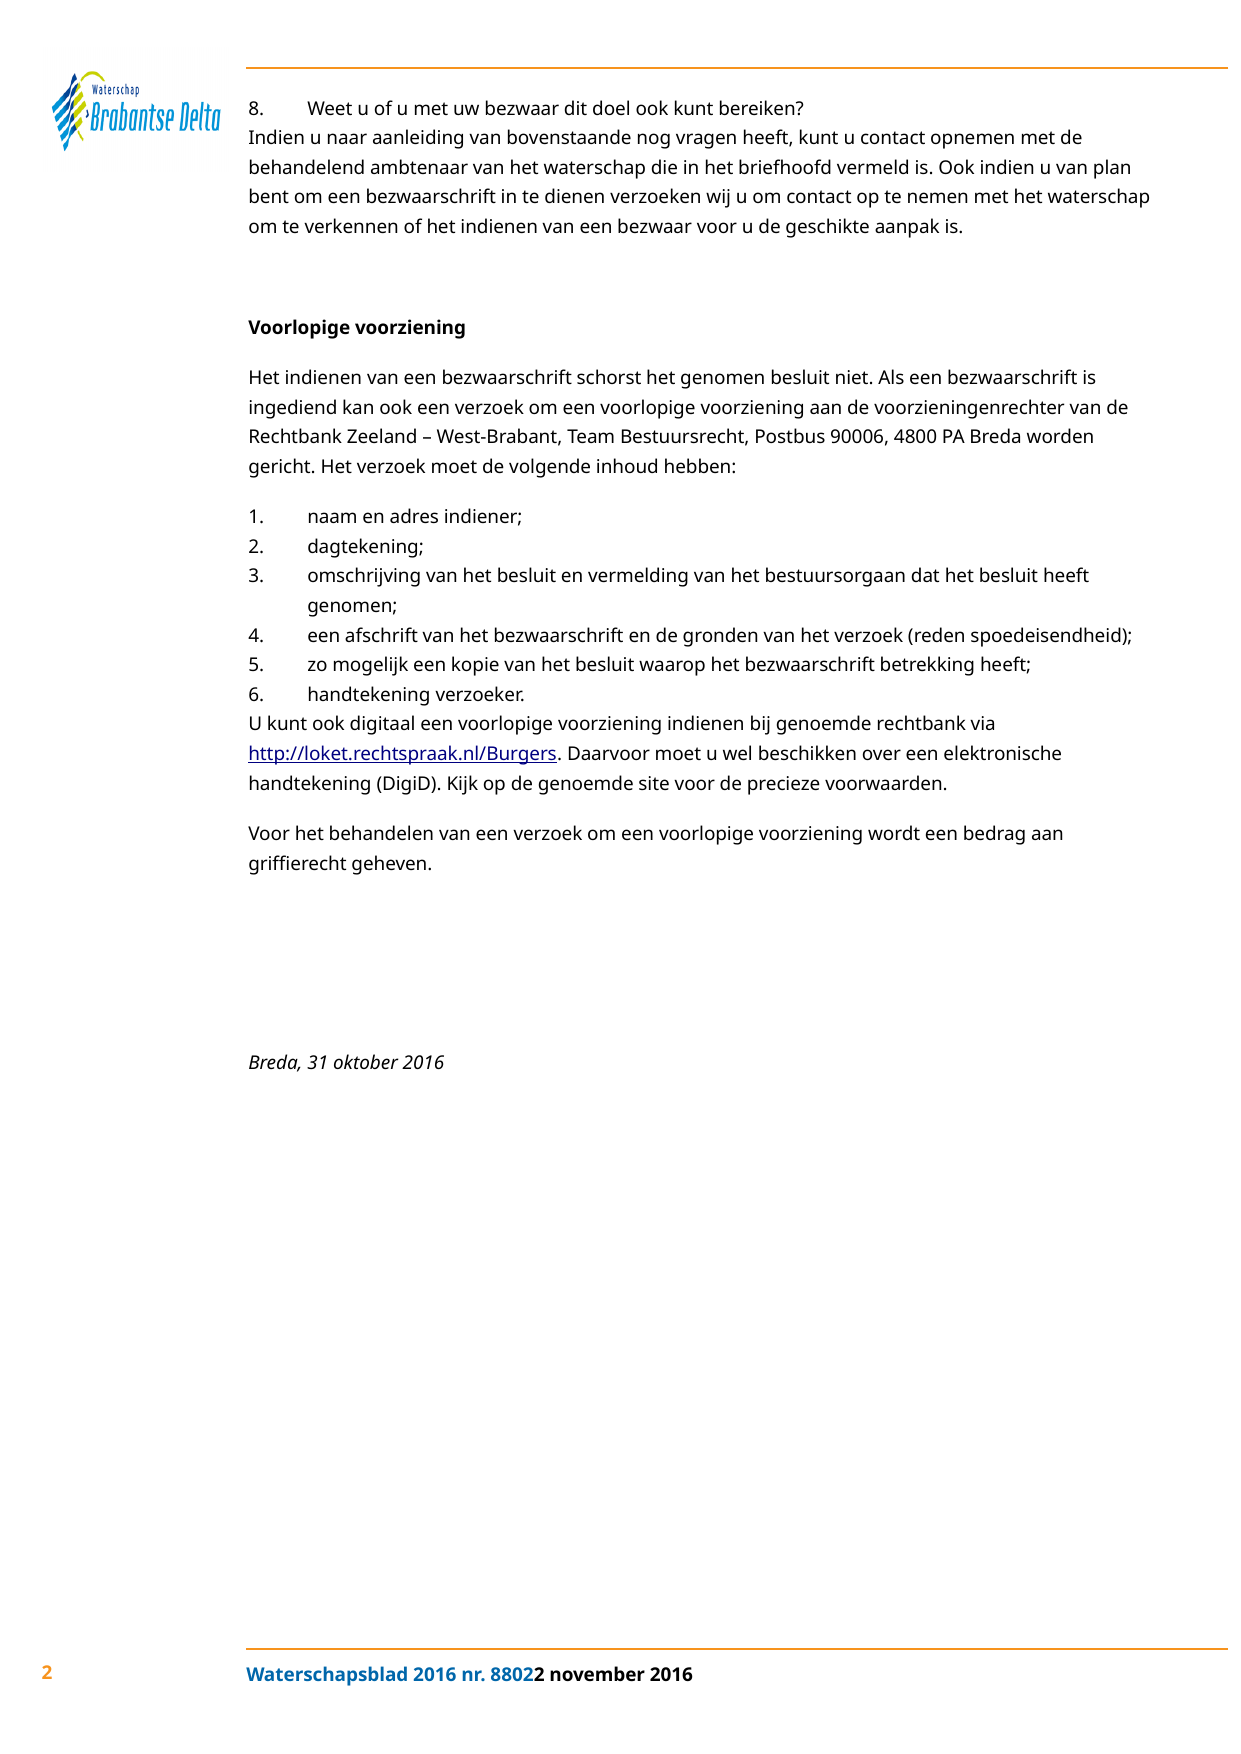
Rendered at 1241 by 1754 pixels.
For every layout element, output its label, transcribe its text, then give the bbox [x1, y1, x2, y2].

text Het indienen van een bezwaarschrift schorst het genomen besluit niet. Als een bezwaarschrift is ingediend kan ook een verzoek om een voorlopige voorziening aan de voorzieningenrechter van de Rechtbank Zeeland – West-Brabant, Team Bestuursrecht, Postbus 90006, 4800 PA Breda worden gericht. Het verzoek moet de volgende inhoud hebben: [248, 364, 1152, 479]
picture [41, 47, 231, 172]
list handtekening verzoeker. [248, 681, 1152, 707]
list dagtekening; [248, 533, 1152, 559]
list naam en adres indiener; [248, 503, 1152, 529]
list zo mogelijk een kopie van het besluit waarop het bezwaarschrift betrekking heeft; [248, 651, 1152, 677]
text U kunt ook digitaal een voorlopige voorziening indienen bij genoemde rechtbank via http://loket.rechtspraak.nl/Burgers. Daarvoor moet u wel beschikken over een elektronische handtekening (DigiD). Kijk op de genoemde site voor de precieze voorwaarden. [248, 711, 1152, 796]
list Weet u of u met uw bezwaar dit doel ook kunt bereiken? [248, 95, 1152, 121]
list omschrijving van het besluit en vermelding van het bestuursorgaan dat het besluit heeft genomen; [248, 563, 1152, 618]
text Indien u naar aanleiding van bovenstaande nog vragen heeft, kunt u contact opnemen met de behandelend ambtenaar van het waterschap die in het briefhoofd vermeld is. Ook indien u van plan bent om een bezwaarschrift in te dienen verzoeken wij u om contact op te nemen met het waterschap om te verkennen of het indienen van een bezwaar voor u de geschikte aanpak is. [248, 124, 1152, 239]
text Breda, 31 oktober 2016 [248, 1049, 1152, 1074]
list een afschrift van het bezwaarschrift en de gronden van het verzoek (reden spoedeisendheid); [248, 622, 1152, 648]
text Voorlopige voorziening [248, 314, 1152, 340]
text Voor het behandelen van een verzoek om een voorlopige voorziening wordt een bedrag aan griffierecht geheven. [248, 820, 1152, 876]
